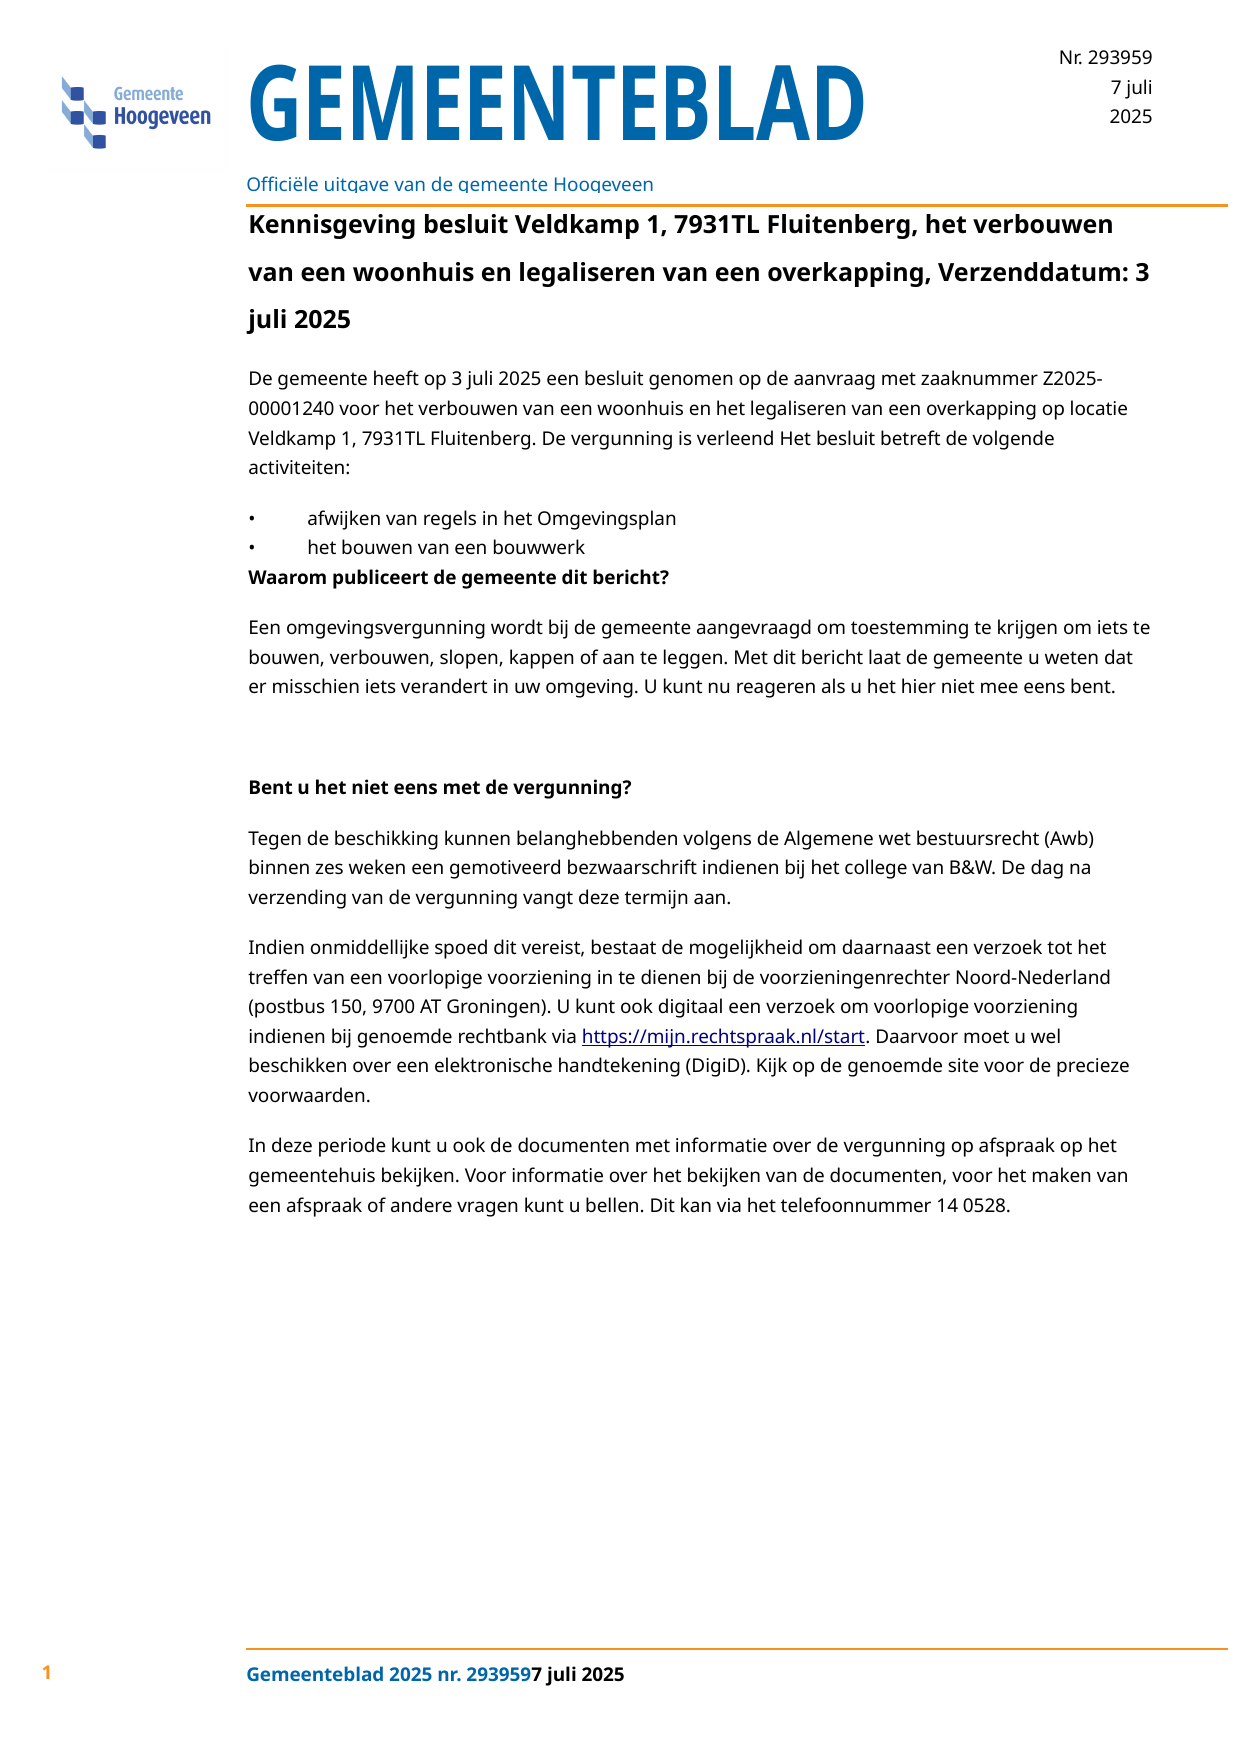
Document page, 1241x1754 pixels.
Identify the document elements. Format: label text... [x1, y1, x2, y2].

text Bent u het niet eens met de vergunning? [248, 774, 1152, 800]
picture [41, 47, 231, 172]
text Indien onmiddellijke spoed dit vereist, bestaat de mogelijkheid om daarnaast een verzoek tot het treffen van een voorlopige voorziening in te dienen bij de voorzieningenrechter Noord-Nederland (postbus 150, 9700 AT Groningen). U kunt ook digitaal een verzoek om voorlopige voorziening indienen bij genoemde rechtbank via https://mijn.rechtspraak.nl/start. Daarvoor moet u wel beschikken over een elektronische handtekening (DigiD). Kijk op de genoemde site voor de precieze voorwaarden. [248, 934, 1152, 1108]
list het bouwen van een bouwwerk [248, 534, 1152, 560]
text Kennisgeving besluit Veldkamp 1, 7931TL Fluitenberg, het verbouwen van een woonhuis en legaliseren van een overkapping, Verzenddatum: 3 juli 2025 [248, 207, 1152, 336]
text Waarom publiceert de gemeente dit bericht? [248, 564, 1152, 589]
text Een omgevingsvergunning wordt bij de gemeente aangevraagd om toestemming te krijgen om iets te bouwen, verbouwen, slopen, kappen of aan te leggen. Met dit bericht laat de gemeente u weten dat er misschien iets verandert in uw omgeving. U kunt nu reageren als u het hier niet mee eens bent. [248, 614, 1152, 699]
text De gemeente heeft op 3 juli 2025 een besluit genomen op de aanvraag met zaaknummer Z2025-00001240 voor het verbouwen van een woonhuis en het legaliseren van een overkapping op locatie Veldkamp 1, 7931TL Fluitenberg. De vergunning is verleend Het besluit betreft de volgende activiteiten: [248, 366, 1152, 480]
text Tegen de beschikking kunnen belanghebbenden volgens de Algemene wet bestuursrecht (Awb) binnen zes weken een gemotiveerd bezwaarschrift indienen bij het college van B&W. De dag na verzending van de vergunning vangt deze termijn aan. [248, 825, 1152, 909]
text In deze periode kunt u ook de documenten met informatie over de vergunning op afspraak op het gemeentehuis bekijken. Voor informatie over het bekijken van de documenten, voor het maken van een afspraak of andere vragen kunt u bellen. Dit kan via het telefoonnummer 14 0528. [248, 1133, 1152, 1217]
list afwijken van regels in het Omgevingsplan [248, 505, 1152, 530]
